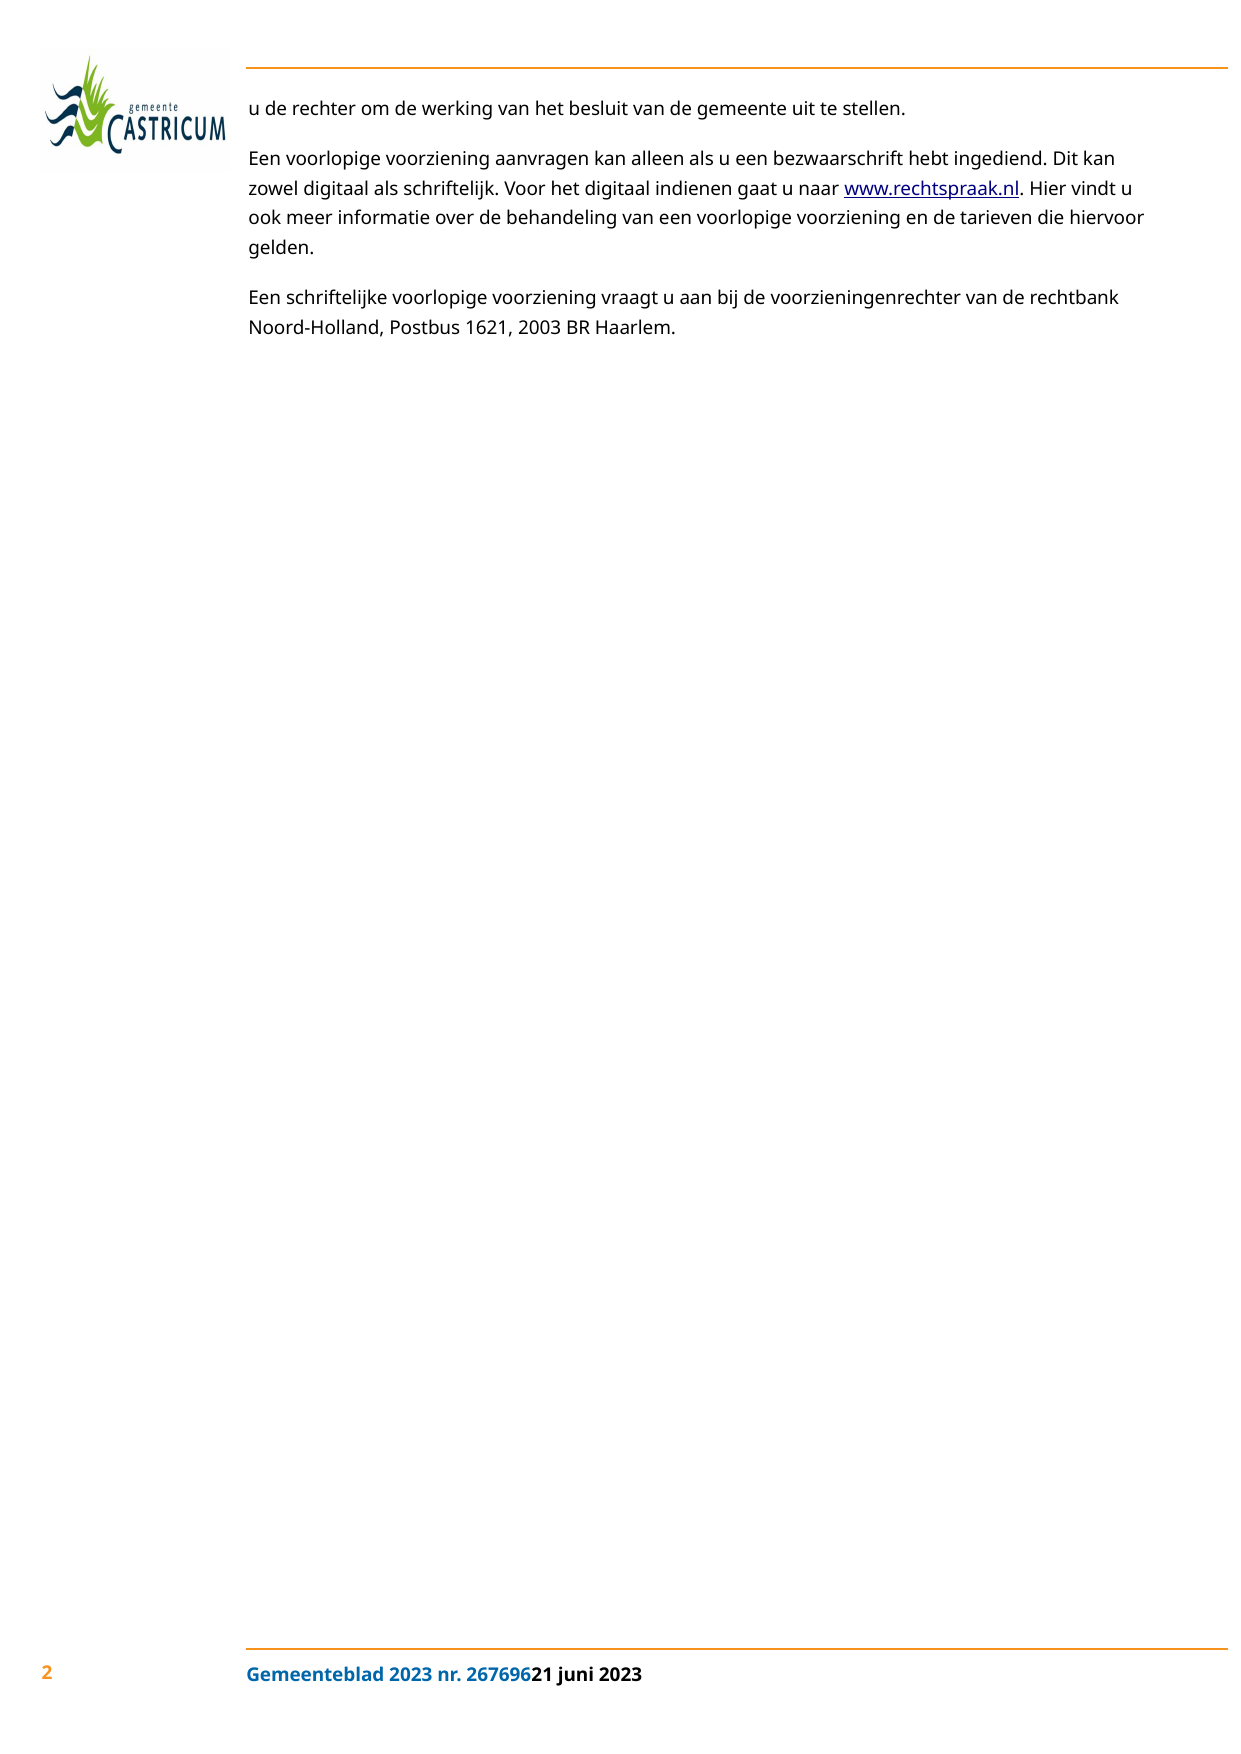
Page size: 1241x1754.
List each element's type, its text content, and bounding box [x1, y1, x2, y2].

text Een schriftelijke voorlopige voorziening vraagt u aan bij de voorzieningenrechter van de rechtbank Noord-Holland, Postbus 1621, 2003 BR Haarlem. [248, 284, 1152, 340]
text u de rechter om de werking van het besluit van de gemeente uit te stellen. [248, 95, 1152, 121]
picture [41, 47, 231, 172]
text Een voorlopige voorziening aanvragen kan alleen als u een bezwaarschrift hebt ingediend. Dit kan zowel digitaal als schriftelijk. Voor het digitaal indienen gaat u naar www.rechtspraak.nl. Hier vindt u ook meer informatie over de behandeling van een voorlopige voorziening en de tarieven die hiervoor gelden. [248, 145, 1152, 260]
